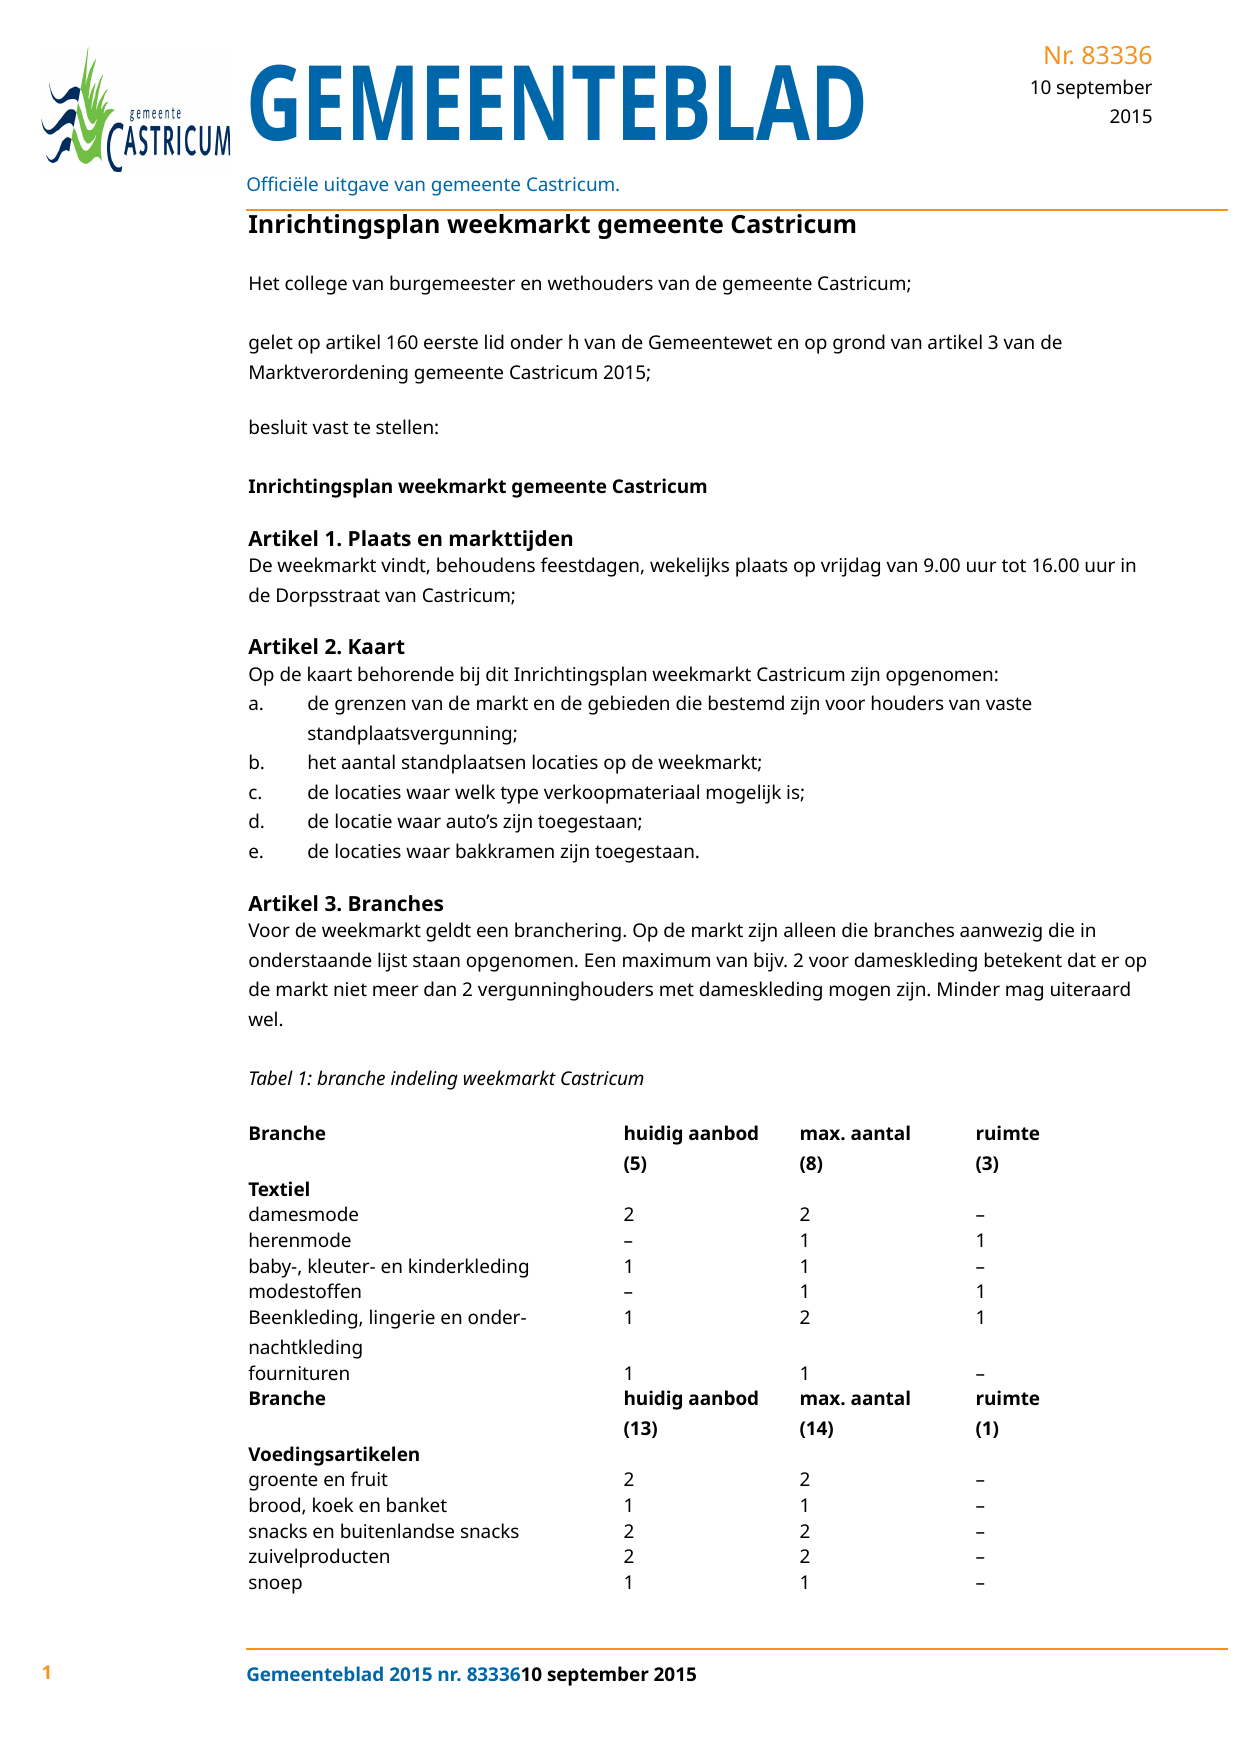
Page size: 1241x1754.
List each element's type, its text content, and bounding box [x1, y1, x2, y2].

table_cell 2 [799, 1466, 975, 1492]
text Het college van burgemeester en wethouders van de gemeente Castricum; [248, 270, 1152, 296]
text gelet op artikel 160 eerste lid onder h van de Gemeentewet en op grond van artikel 3 van de Marktverordening gemeente Castricum 2015; [248, 329, 1152, 385]
table_cell 1 [799, 1227, 975, 1253]
text Voor de weekmarkt geldt een branchering. Op de markt zijn alleen die branches aanwezig die in onderstaande lijst staan opgenomen. Een maximum van bijv. 2 voor dameskleding betekent dat er op de markt niet meer dan 2 vergunninghouders met dameskleding mogen zijn. Minder mag uiteraard wel. [248, 917, 1152, 1032]
table_cell [623, 1441, 799, 1466]
list de locatie waar auto’s zijn toegestaan; [248, 809, 1152, 834]
table_cell 1 [799, 1492, 975, 1518]
text De weekmarkt vindt, behoudens feestdagen, wekelijks plaats op vrijdag van 9.00 uur tot 16.00 uur in de Dorpsstraat van Castricum; [248, 552, 1152, 608]
table_cell 1 [975, 1279, 1152, 1304]
table_cell 1 [623, 1492, 799, 1518]
table_cell Voedingsartikelen [248, 1441, 623, 1466]
table_cell 1 [799, 1253, 975, 1279]
table_cell 1 [799, 1279, 975, 1304]
table_cell max. aantal (14) [799, 1385, 975, 1441]
table_header huidig aanbod (5) [623, 1120, 799, 1176]
table_cell groente en fruit [248, 1466, 623, 1492]
table_header Branche [248, 1120, 623, 1176]
text Inrichtingsplan weekmarkt gemeente Castricum [248, 473, 1152, 499]
table_cell [623, 1176, 799, 1201]
picture [41, 47, 231, 172]
table_cell 2 [623, 1544, 799, 1569]
table_cell 1 [623, 1304, 799, 1360]
text Artikel 1. Plaats en markttijden [248, 524, 1152, 552]
table_cell 1 [623, 1253, 799, 1279]
text besluit vast te stellen: [248, 414, 1152, 440]
table_cell damesmode [248, 1201, 623, 1227]
table_cell modestoffen [248, 1279, 623, 1304]
table_cell – [975, 1544, 1152, 1569]
table_cell 2 [799, 1304, 975, 1360]
table_cell – [975, 1569, 1152, 1595]
table_cell – [975, 1253, 1152, 1279]
list het aantal standplaatsen locaties op de weekmarkt; [248, 749, 1152, 775]
table_cell 1 [799, 1360, 975, 1385]
table_cell Branche [248, 1385, 623, 1441]
table_cell Textiel [248, 1176, 623, 1201]
table_cell 2 [623, 1466, 799, 1492]
table_cell ruimte (1) [975, 1385, 1152, 1441]
text Op de kaart behorende bij dit Inrichtingsplan weekmarkt Castricum zijn opgenomen: [248, 661, 1152, 687]
table_cell – [623, 1227, 799, 1253]
table_cell [799, 1176, 975, 1201]
text Artikel 3. Branches [248, 889, 1152, 917]
table_cell fournituren [248, 1360, 623, 1385]
table_cell 1 [799, 1569, 975, 1595]
table_cell – [975, 1466, 1152, 1492]
table_cell 1 [975, 1304, 1152, 1360]
table_cell snoep [248, 1569, 623, 1595]
table_cell 1 [623, 1569, 799, 1595]
table_cell – [975, 1201, 1152, 1227]
table_cell 2 [799, 1518, 975, 1544]
table_cell [799, 1441, 975, 1466]
table_cell zuivelproducten [248, 1544, 623, 1569]
table_header max. aantal (8) [799, 1120, 975, 1176]
table_cell 2 [799, 1201, 975, 1227]
table_cell 2 [623, 1201, 799, 1227]
text Artikel 2. Kaart [248, 632, 1152, 661]
table_cell – [975, 1360, 1152, 1385]
list de locaties waar welk type verkoopmateriaal mogelijk is; [248, 779, 1152, 805]
table_cell 1 [975, 1227, 1152, 1253]
table_cell Beenkleding, lingerie en onder- nachtkleding [248, 1304, 623, 1360]
table_cell 1 [623, 1360, 799, 1385]
table_cell snacks en buitenlandse snacks [248, 1518, 623, 1544]
table_cell – [975, 1518, 1152, 1544]
table_cell 2 [623, 1518, 799, 1544]
table_cell – [623, 1279, 799, 1304]
table_cell huidig aanbod (13) [623, 1385, 799, 1441]
list de grenzen van de markt en de gebieden die bestemd zijn voor houders van vaste standplaatsvergunning; [248, 690, 1152, 746]
table_cell brood, koek en banket [248, 1492, 623, 1518]
table_cell baby-, kleuter- en kinderkleding [248, 1253, 623, 1279]
table_cell herenmode [248, 1227, 623, 1253]
text Tabel 1: branche indeling weekmarkt Castricum [248, 1065, 1152, 1091]
list de locaties waar bakkramen zijn toegestaan. [248, 838, 1152, 864]
table_cell 2 [799, 1544, 975, 1569]
table_cell – [975, 1492, 1152, 1518]
table_header ruimte (3) [975, 1120, 1152, 1176]
text Inrichtingsplan weekmarkt gemeente Castricum [248, 211, 1152, 241]
